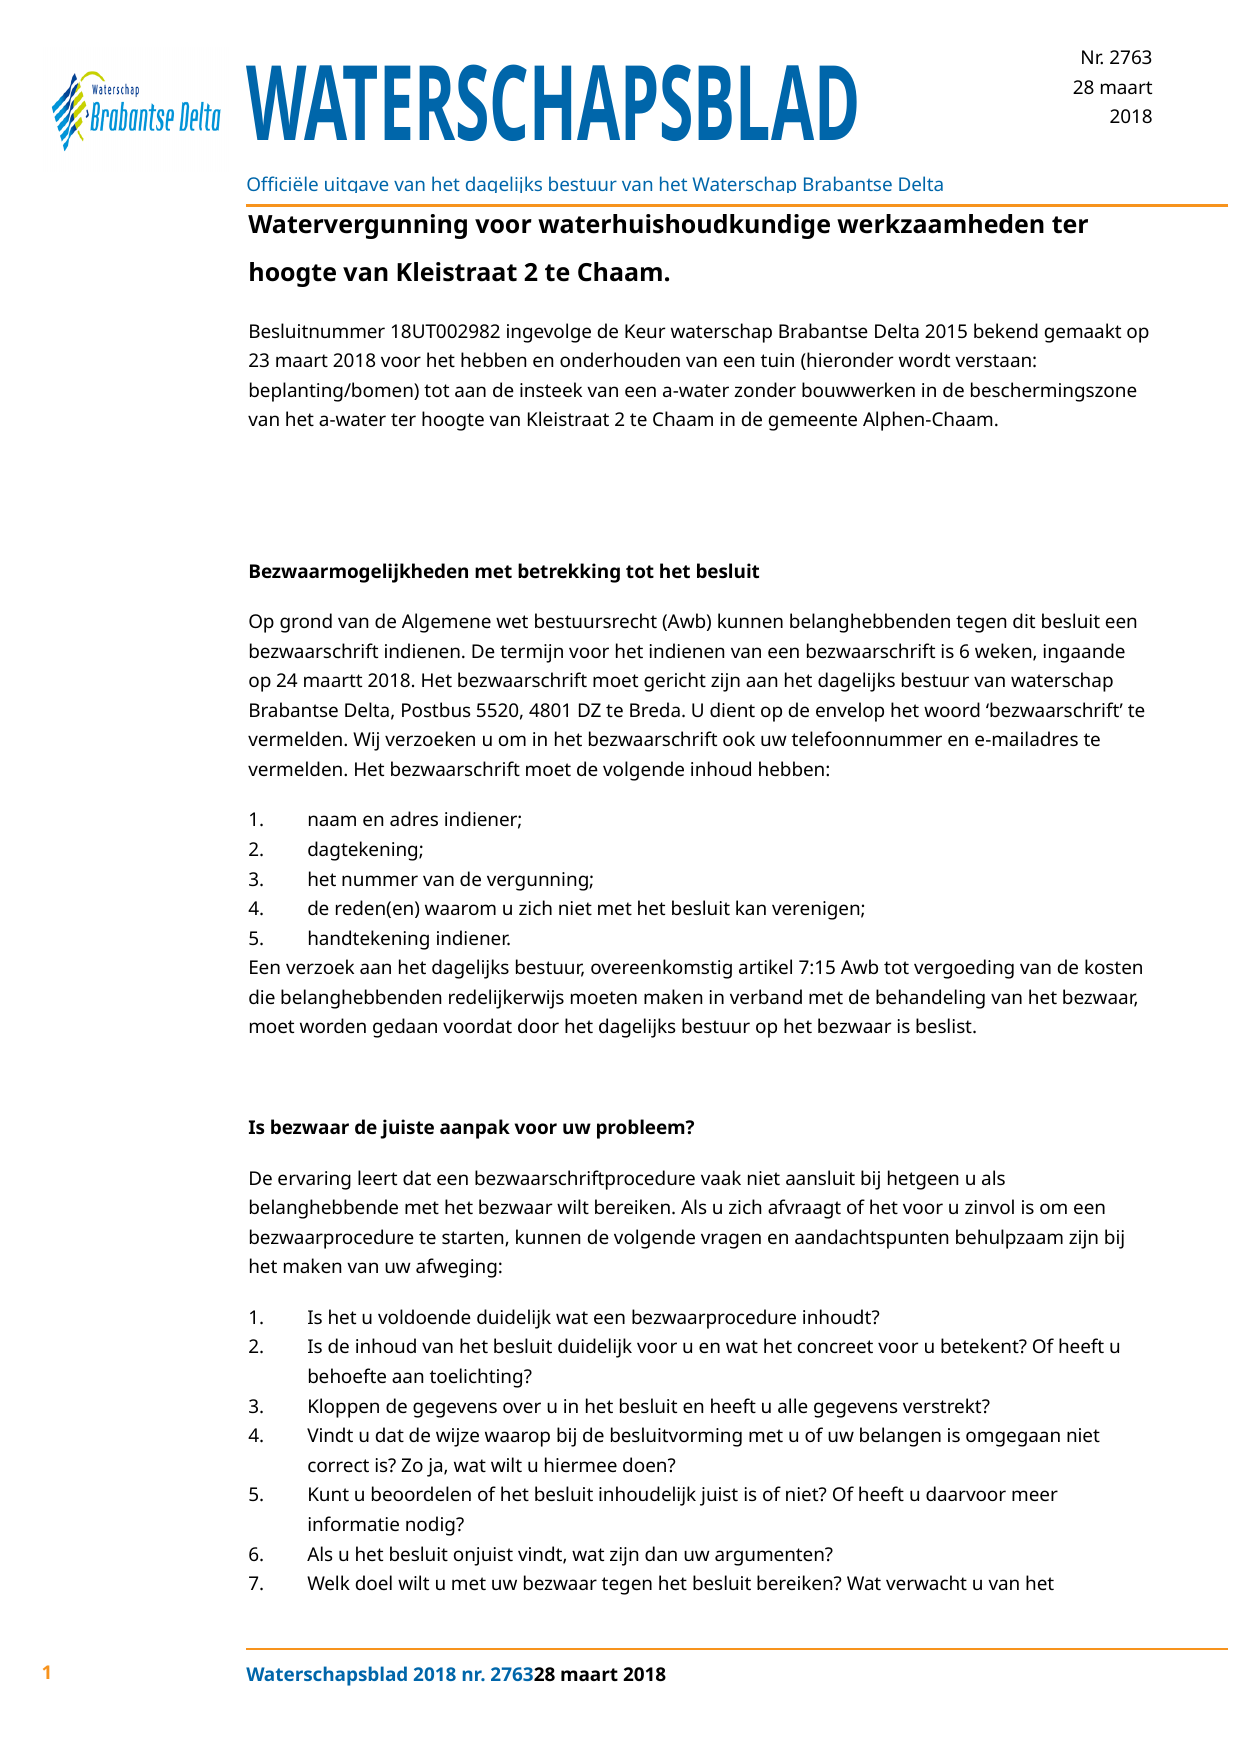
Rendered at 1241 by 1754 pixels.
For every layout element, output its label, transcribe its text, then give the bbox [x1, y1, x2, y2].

list Vindt u dat de wijze waarop bij de besluitvorming met u of uw belangen is omgegaan niet correct is? Zo ja, wat wilt u hiermee doen? [248, 1422, 1152, 1478]
text Op grond van de Algemene wet bestuursrecht (Awb) kunnen belanghebbenden tegen dit besluit een bezwaarschrift indienen. De termijn voor het indienen van een bezwaarschrift is 6 weken, ingaande op 24 maartt 2018. Het bezwaarschrift moet gericht zijn aan het dagelijks bestuur van waterschap Brabantse Delta, Postbus 5520, 4801 DZ te Breda. U dient op de envelop het woord ‘bezwaarschrift’ te vermelden. Wij verzoeken u om in het bezwaarschrift ook uw telefoonnummer en e‑mailadres te vermelden. Het bezwaarschrift moet de volgende inhoud hebben: [248, 608, 1152, 782]
text De ervaring leert dat een bezwaarschriftprocedure vaak niet aansluit bij hetgeen u als belanghebbende met het bezwaar wilt bereiken. Als u zich afvraagt of het voor u zinvol is om een bezwaarprocedure te starten, kunnen de volgende vragen en aandachtspunten behulpzaam zijn bij het maken van uw afweging: [248, 1165, 1152, 1279]
list handtekening indiener. [248, 925, 1152, 951]
list Is de inhoud van het besluit duidelijk voor u en wat het concreet voor u betekent? Of heeft u behoefte aan toelichting? [248, 1334, 1152, 1389]
list Is het u voldoende duidelijk wat een bezwaarprocedure inhoudt? [248, 1304, 1152, 1330]
list naam en adres indiener; [248, 807, 1152, 832]
text Besluitnummer 18UT002982 ingevolge de Keur waterschap Brabantse Delta 2015 bekend gemaakt op 23 maart 2018 voor het hebben en onderhouden van een tuin (hieronder wordt verstaan: beplanting/bomen) tot aan de insteek van een a-water zonder bouwwerken in de beschermingszone van het a-water ter hoogte van Kleistraat 2 te Chaam in de gemeente Alphen-Chaam. [248, 318, 1152, 432]
list Kunt u beoordelen of het besluit inhoudelijk juist is of niet? Of heeft u daarvoor meer informatie nodig? [248, 1482, 1152, 1537]
list Als u het besluit onjuist vindt, wat zijn dan uw argumenten? [248, 1541, 1152, 1567]
list het nummer van de vergunning; [248, 866, 1152, 892]
text Watervergunning voor waterhuishoudkundige werkzaamheden ter hoogte van Kleistraat 2 te Chaam. [248, 207, 1152, 288]
list Welk doel wilt u met uw bezwaar tegen het besluit bereiken? Wat verwacht u van het [248, 1570, 1152, 1596]
list Kloppen de gegevens over u in het besluit en heeft u alle gegevens verstrekt? [248, 1393, 1152, 1419]
list de reden(en) waarom u zich niet met het besluit kan verenigen; [248, 895, 1152, 921]
text Bezwaarmogelijkheden met betrekking tot het besluit [248, 558, 1152, 584]
text Is bezwaar de juiste aanpak voor uw probleem? [248, 1114, 1152, 1140]
list dagtekening; [248, 836, 1152, 862]
text Een verzoek aan het dagelijks bestuur, overeenkomstig artikel 7:15 Awb tot vergoeding van de kosten die belanghebbenden redelijkerwijs moeten maken in verband met de behandeling van het bezwaar, moet worden gedaan voordat door het dagelijks bestuur op het bezwaar is beslist. [248, 954, 1152, 1039]
picture [41, 47, 231, 172]
